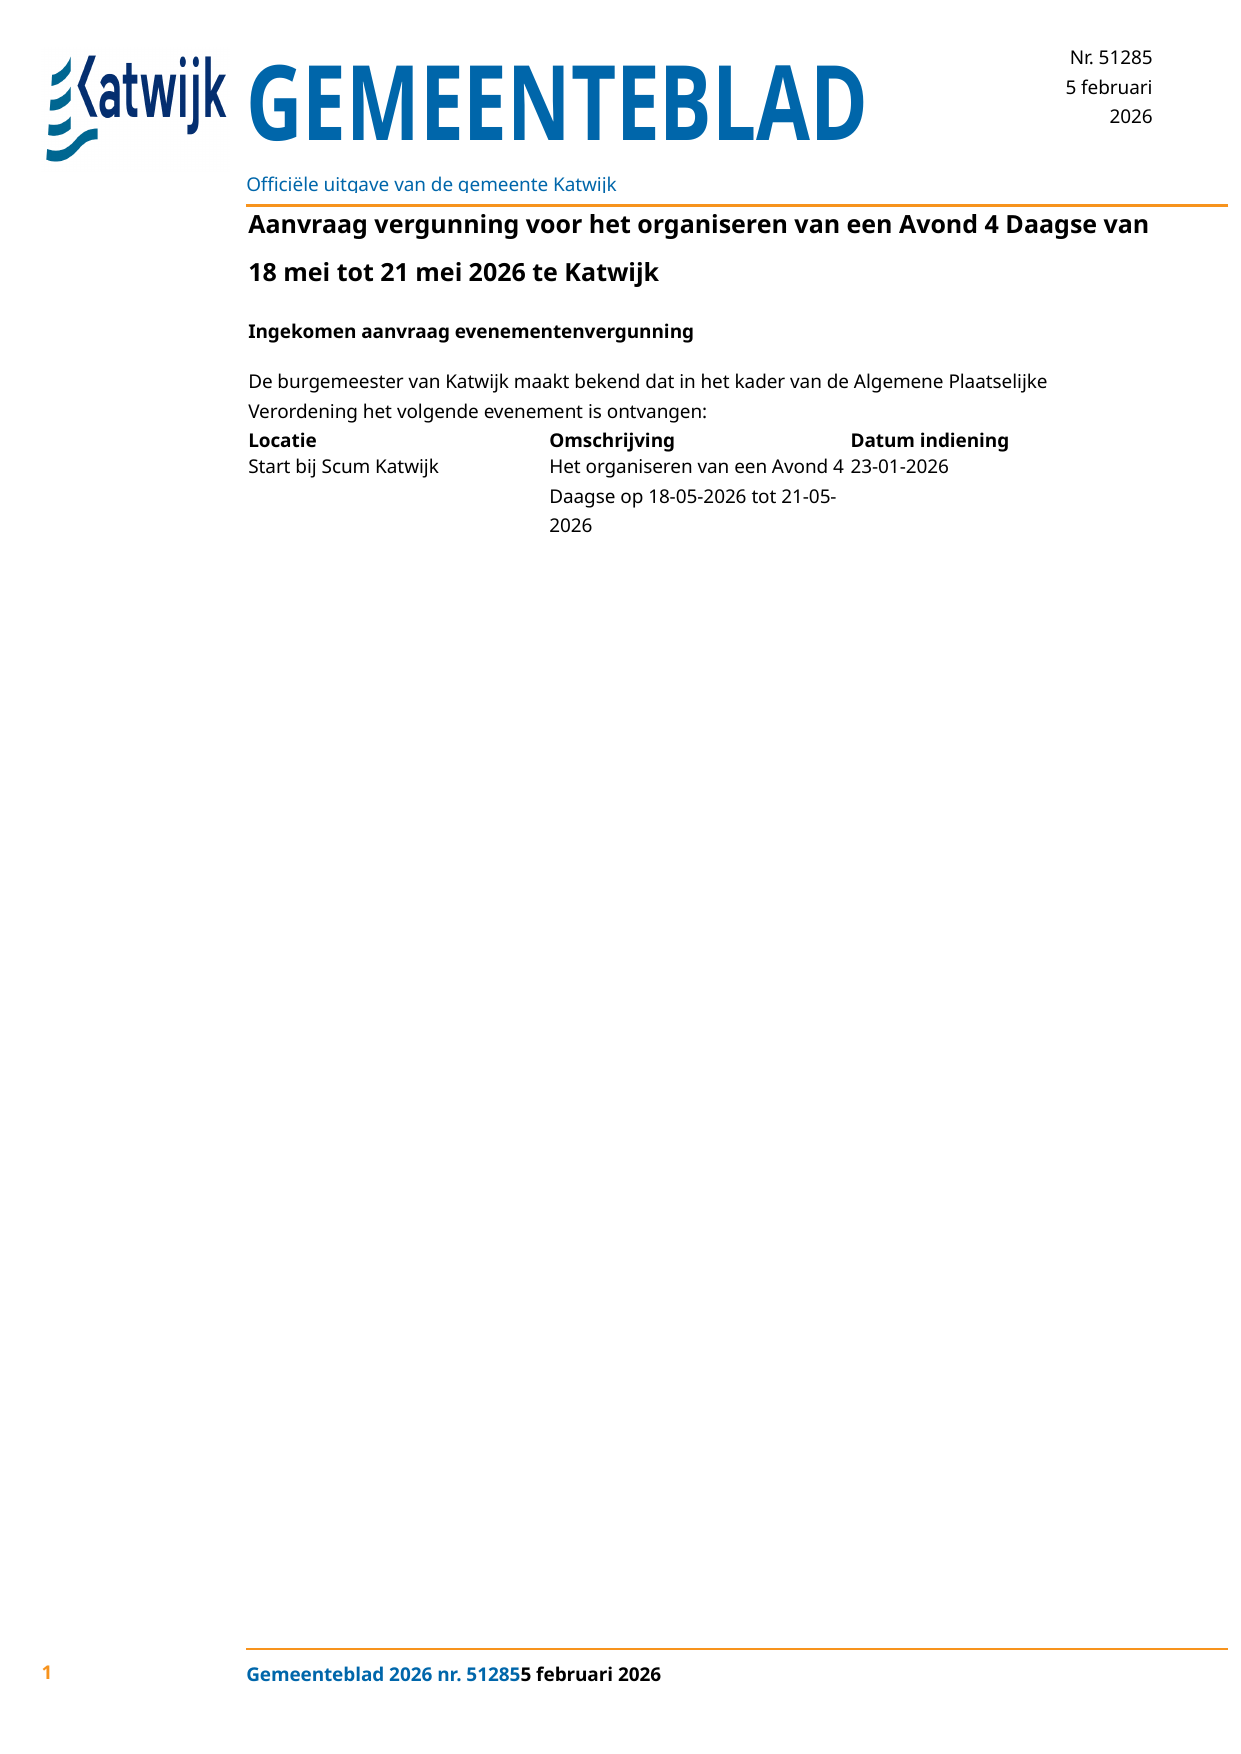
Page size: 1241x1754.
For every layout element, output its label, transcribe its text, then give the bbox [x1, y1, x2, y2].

table_header Locatie [248, 428, 549, 453]
text Aanvraag vergunning voor het organiseren van een Avond 4 Daagse van 18 mei tot 21 mei 2026 te Katwijk [248, 207, 1152, 288]
table_header Omschrijving [549, 428, 850, 453]
table_cell Het organiseren van een Avond 4 Daagse op 18-05-2026 tot 21-05-2026 [549, 453, 850, 538]
text De burgemeester van Katwijk maakt bekend dat in het kader van de Algemene Plaatselijke Verordening het volgende evenement is ontvangen: [248, 368, 1152, 424]
table_cell Start bij Scum Katwijk [248, 453, 549, 538]
table_cell 23-01-2026 [850, 453, 1152, 538]
table_header Datum indiening [850, 428, 1152, 453]
text Ingekomen aanvraag evenementenvergunning [248, 318, 1152, 344]
picture [41, 47, 231, 172]
